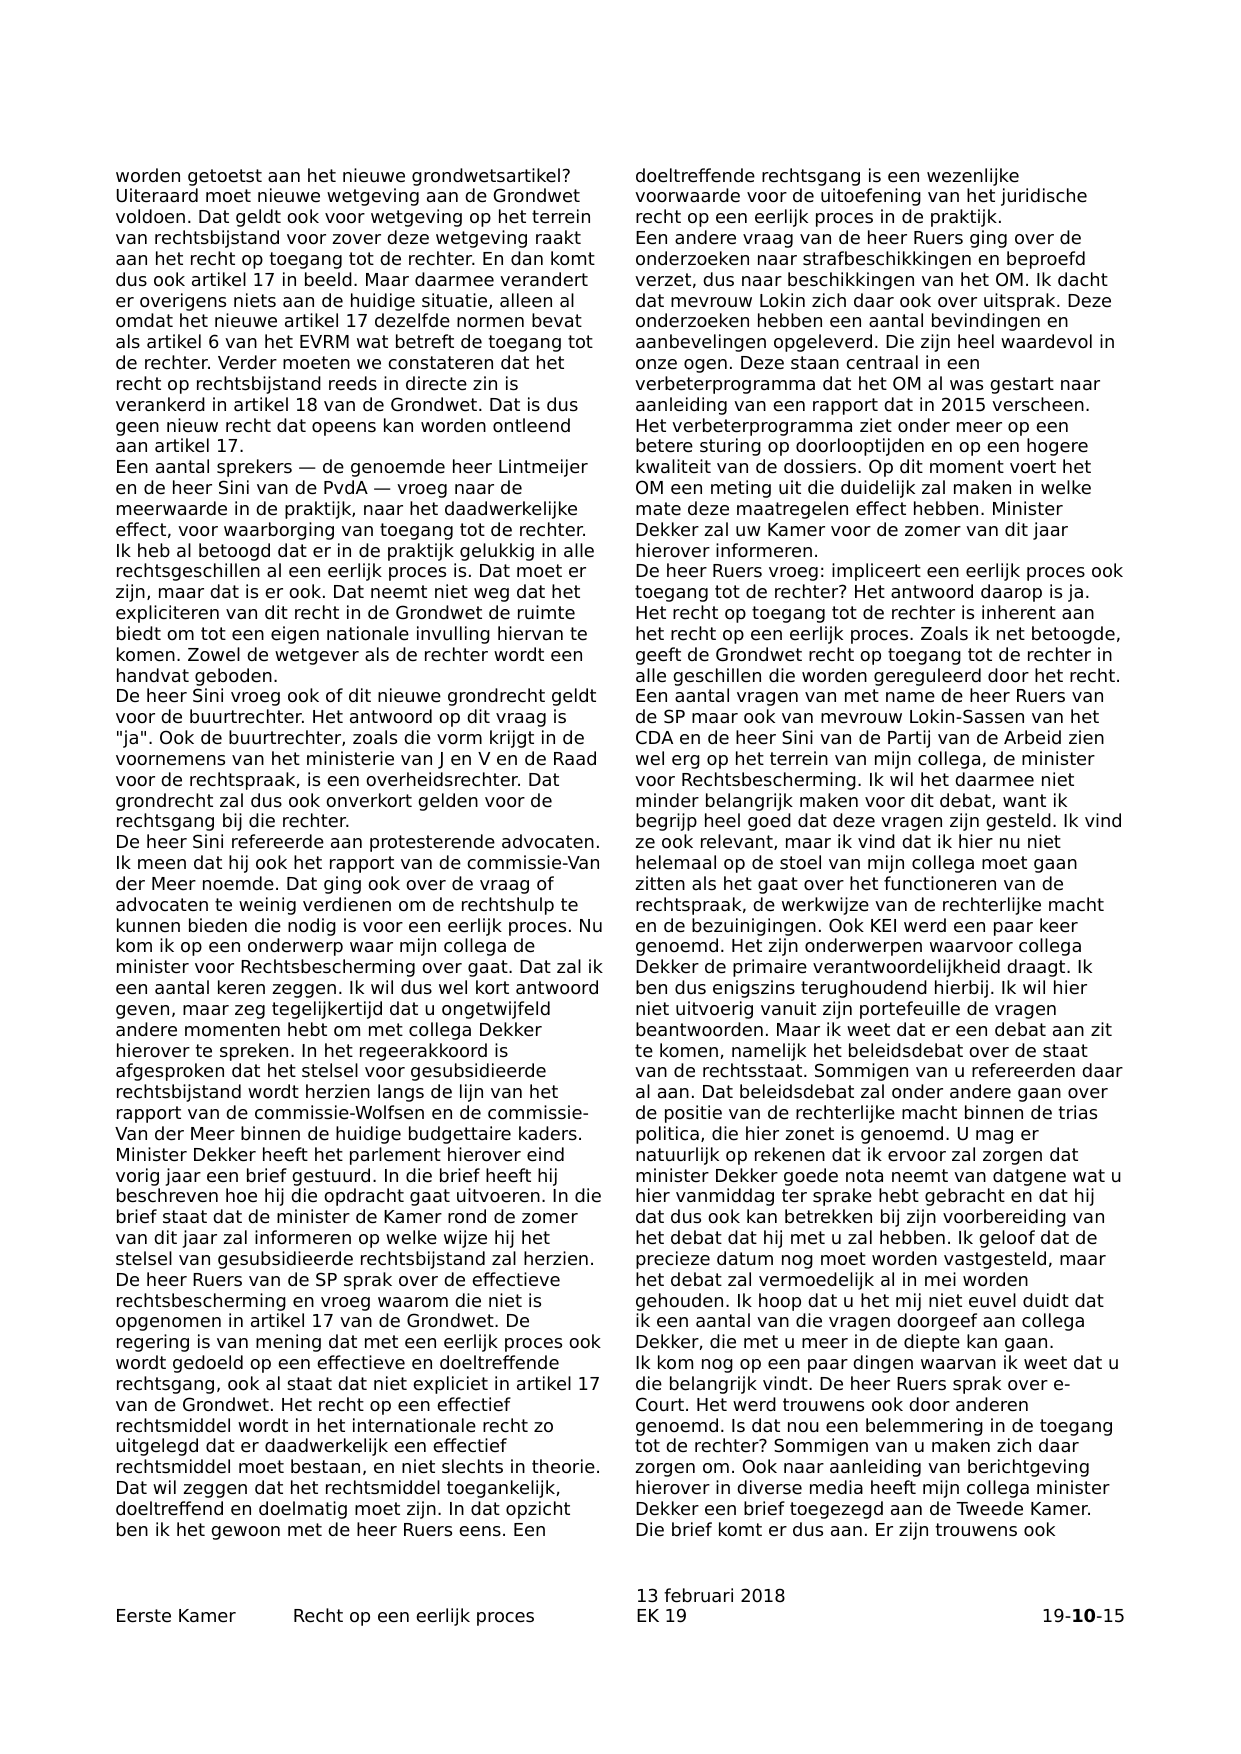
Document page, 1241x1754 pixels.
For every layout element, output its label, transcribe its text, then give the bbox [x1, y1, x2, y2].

text De heer Ruers vroeg: impliceert een eerlijk proces ook toegang tot de rechter? Het antwoord daarop is ja. Het recht op toegang tot de rechter is inherent aan het recht op een eerlijk proces. Zoals ik net betoogde, geeft de Grondwet recht op toegang tot de rechter in alle geschillen die worden gereguleerd door het recht. [635, 561, 1125, 686]
text doeltreffende rechtsgang is een wezenlijke voorwaarde voor de uitoefening van het juridische recht op een eerlijk proces in de praktijk. [635, 165, 1125, 228]
text De heer Sini refereerde aan protesterende advocaten. Ik meen dat hij ook het rapport van de commissie-Van der Meer noemde. Dat ging ook over de vraag of advocaten te weinig verdienen om de rechtshulp te kunnen bieden die nodig is voor een eerlijk proces. Nu kom ik op een onderwerp waar mijn collega de minister voor Rechtsbescherming over gaat. Dat zal ik een aantal keren zeggen. Ik wil dus wel kort antwoord geven, maar zeg tegelijkertijd dat u ongetwijfeld andere momenten hebt om met collega Dekker hierover te spreken. In het regeerakkoord is afgesproken dat het stelsel voor gesubsidieerde rechtsbijstand wordt herzien langs de lijn van het rapport van de commissie-Wolfsen en de commissie-Van der Meer binnen de huidige budgettaire kaders. Minister Dekker heeft het parlement hierover eind vorig jaar een brief gestuurd. In die brief heeft hij beschreven hoe hij die opdracht gaat uitvoeren. In die brief staat dat de minister de Kamer rond de zomer van dit jaar zal informeren op welke wijze hij het stelsel van gesubsidieerde rechtsbijstand zal herzien. [115, 832, 605, 1269]
text Ik kom nog op een paar dingen waarvan ik weet dat u die belangrijk vindt. De heer Ruers sprak over e-Court. Het werd trouwens ook door anderen genoemd. Is dat nou een belemmering in de toegang tot de rechter? Sommigen van u maken zich daar zorgen om. Ook naar aanleiding van berichtgeving hierover in diverse media heeft mijn collega minister Dekker een brief toegezegd aan de Tweede Kamer. Die brief komt er dus aan. Er zijn trouwens ook [635, 1353, 1125, 1540]
text De heer Ruers van de SP sprak over de effectieve rechtsbescherming en vroeg waarom die niet is opgenomen in artikel 17 van de Grondwet. De regering is van mening dat met een eerlijk proces ook wordt gedoeld op een effectieve en doeltreffende rechtsgang, ook al staat dat niet expliciet in artikel 17 van de Grondwet. Het recht op een effectief rechtsmiddel wordt in het internationale recht zo uitgelegd dat er daadwerkelijk een effectief rechtsmiddel moet bestaan, en niet slechts in theorie. Dat wil zeggen dat het rechtsmiddel toegankelijk, doeltreffend en doelmatig moet zijn. In dat opzicht ben ik het gewoon met de heer Ruers eens. Een [115, 1269, 605, 1540]
text De heer Sini vroeg ook of dit nieuwe grondrecht geldt voor de buurtrechter. Het antwoord op dit vraag is "ja". Ook de buurtrechter, zoals die vorm krijgt in de voornemens van het ministerie van J en V en de Raad voor de rechtspraak, is een overheidsrechter. Dat grondrecht zal dus ook onverkort gelden voor de rechtsgang bij die rechter. [115, 686, 605, 832]
text Een aantal vragen van met name de heer Ruers van de SP maar ook van mevrouw Lokin-Sassen van het CDA en de heer Sini van de Partij van de Arbeid zien wel erg op het terrein van mijn collega, de minister voor Rechtsbescherming. Ik wil het daarmee niet minder belangrijk maken voor dit debat, want ik begrijp heel goed dat deze vragen zijn gesteld. Ik vind ze ook relevant, maar ik vind dat ik hier nu niet helemaal op de stoel van mijn collega moet gaan zitten als het gaat over het functioneren van de rechtspraak, de werkwijze van de rechterlijke macht en de bezuinigingen. Ook KEI werd een paar keer genoemd. Het zijn onderwerpen waarvoor collega Dekker de primaire verantwoordelijkheid draagt. Ik ben dus enigszins terughoudend hierbij. Ik wil hier niet uitvoerig vanuit zijn portefeuille de vragen beantwoorden. Maar ik weet dat er een debat aan zit te komen, namelijk het beleidsdebat over de staat van de rechtsstaat. Sommigen van u refereerden daar al aan. Dat beleidsdebat zal onder andere gaan over de positie van de rechterlijke macht binnen de trias politica, die hier zonet is genoemd. U mag er natuurlijk op rekenen dat ik ervoor zal zorgen dat minister Dekker goede nota neemt van datgene wat u hier vanmiddag ter sprake hebt gebracht en dat hij dat dus ook kan betrekken bij zijn voorbereiding van het debat dat hij met u zal hebben. Ik geloof dat de precieze datum nog moet worden vastgesteld, maar het debat zal vermoedelijk al in mei worden gehouden. Ik hoop dat u het mij niet euvel duidt dat ik een aantal van die vragen doorgeef aan collega Dekker, die met u meer in de diepte kan gaan. [635, 686, 1125, 1353]
text Een andere vraag van de heer Ruers ging over de onderzoeken naar strafbeschikkingen en beproefd verzet, dus naar beschikkingen van het OM. Ik dacht dat mevrouw Lokin zich daar ook over uitsprak. Deze onderzoeken hebben een aantal bevindingen en aanbevelingen opgeleverd. Die zijn heel waardevol in onze ogen. Deze staan centraal in een verbeterprogramma dat het OM al was gestart naar aanleiding van een rapport dat in 2015 verscheen. Het verbeterprogramma ziet onder meer op een betere sturing op doorlooptijden en op een hogere kwaliteit van de dossiers. Op dit moment voert het OM een meting uit die duidelijk zal maken in welke mate deze maatregelen effect hebben. Minister Dekker zal uw Kamer voor de zomer van dit jaar hierover informeren. [635, 228, 1125, 561]
text worden getoetst aan het nieuwe grondwetsartikel? Uiteraard moet nieuwe wetgeving aan de Grondwet voldoen. Dat geldt ook voor wetgeving op het terrein van rechtsbijstand voor zover deze wetgeving raakt aan het recht op toegang tot de rechter. En dan komt dus ook artikel 17 in beeld. Maar daarmee verandert er overigens niets aan de huidige situatie, alleen al omdat het nieuwe artikel 17 dezelfde normen bevat als artikel 6 van het EVRM wat betreft de toegang tot de rechter. Verder moeten we constateren dat het recht op rechtsbijstand reeds in directe zin is verankerd in artikel 18 van de Grondwet. Dat is dus geen nieuw recht dat opeens kan worden ontleend aan artikel 17. [115, 165, 605, 457]
text Een aantal sprekers — de genoemde heer Lintmeijer en de heer Sini van de PvdA — vroeg naar de meerwaarde in de praktijk, naar het daadwerkelijke effect, voor waarborging van toegang tot de rechter. Ik heb al betoogd dat er in de praktijk gelukkig in alle rechtsgeschillen al een eerlijk proces is. Dat moet er zijn, maar dat is er ook. Dat neemt niet weg dat het expliciteren van dit recht in de Grondwet de ruimte biedt om tot een eigen nationale invulling hiervan te komen. Zowel de wetgever als de rechter wordt een handvat geboden. [115, 457, 605, 686]
